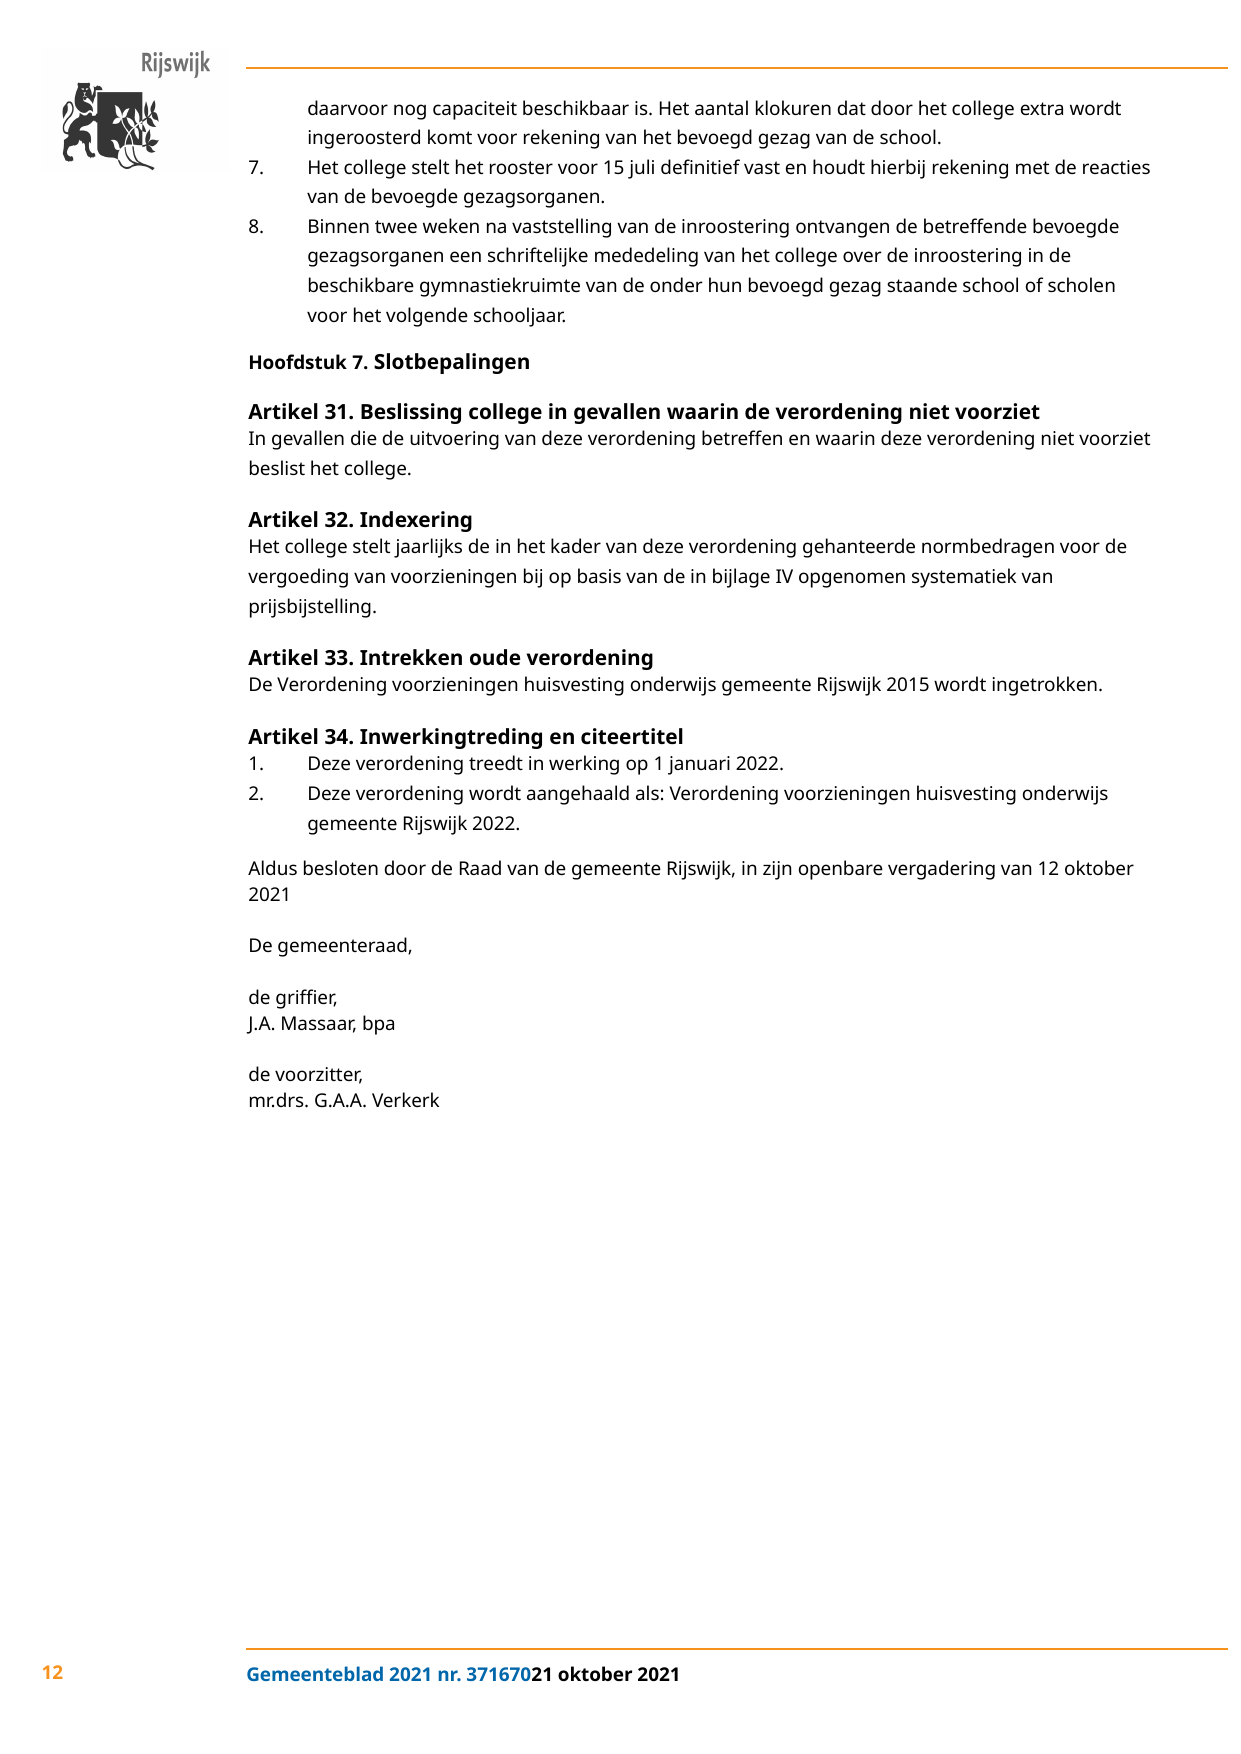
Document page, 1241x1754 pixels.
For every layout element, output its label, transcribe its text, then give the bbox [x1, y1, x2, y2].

text Artikel 31. Beslissing college in gevallen waarin de verordening niet voorziet [248, 397, 1152, 425]
text Aldus besloten door de Raad van de gemeente Rijswijk, in zijn openbare vergadering van 12 oktober 2021 [248, 855, 1152, 907]
text Artikel 33. Intrekken oude verordening [248, 643, 1152, 672]
text Het college stelt jaarlijks de in het kader van deze verordening gehanteerde normbedragen voor de vergoeding van voorzieningen bij op basis van de in bijlage IV opgenomen systematiek van prijsbijstelling. [248, 534, 1152, 618]
text de griffier, [248, 984, 1152, 1010]
text Artikel 34. Inwerkingtreding en citeertitel [248, 722, 1152, 751]
text Artikel 32. Indexering [248, 505, 1152, 534]
list Deze verordening treedt in werking op 1 januari 2022. [248, 751, 1152, 776]
text Hoofdstuk 7. Slotbepalingen [248, 347, 1152, 376]
list daarvoor nog capaciteit beschikbaar is. Het aantal klokuren dat door het college extra wordt ingeroosterd komt voor rekening van het bevoegd gezag van de school. [248, 95, 1152, 150]
text de voorzitter, [248, 1061, 1152, 1087]
text De Verordening voorzieningen huisvesting onderwijs gemeente Rijswijk 2015 wordt ingetrokken. [248, 672, 1152, 697]
list Het college stelt het rooster voor 15 juli definitief vast en houdt hierbij rekening met de reacties van de bevoegde gezagsorganen. [248, 154, 1152, 209]
text In gevallen die de uitvoering van deze verordening betreffen en waarin deze verordening niet voorziet beslist het college. [248, 425, 1152, 481]
picture [41, 47, 231, 172]
text De gemeenteraad, [248, 932, 1152, 958]
text J.A. Massaar, bpa [248, 1010, 1152, 1035]
list Binnen twee weken na vaststelling van de inroostering ontvangen de betreffende bevoegde gezagsorganen een schriftelijke mededeling van het college over de inroostering in de beschikbare gymnastiekruimte van de onder hun bevoegd gezag staande school of scholen voor het volgende schooljaar. [248, 213, 1152, 328]
text mr.drs. G.A.A. Verkerk [248, 1087, 1152, 1113]
list Deze verordening wordt aangehaald als: Verordening voorzieningen huisvesting onderwijs gemeente Rijswijk 2022. [248, 780, 1152, 835]
